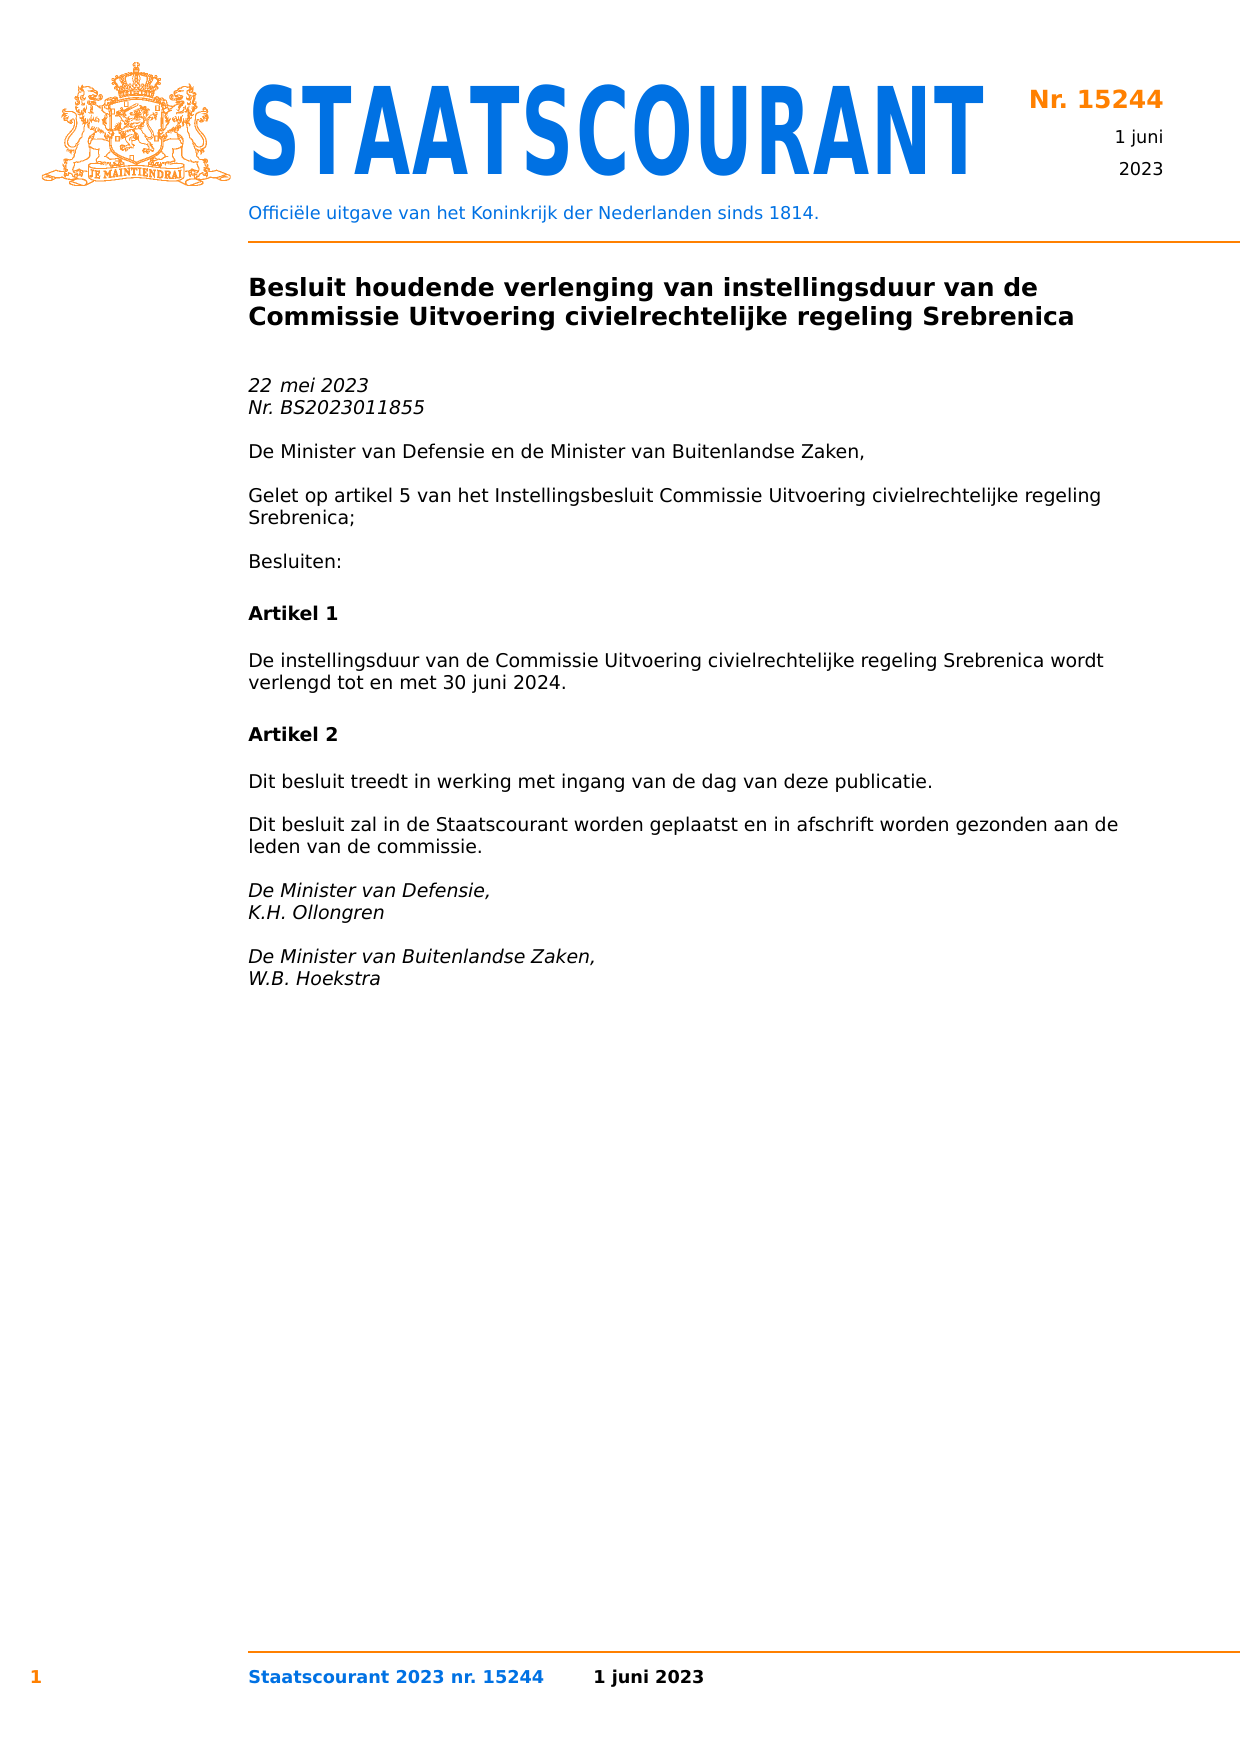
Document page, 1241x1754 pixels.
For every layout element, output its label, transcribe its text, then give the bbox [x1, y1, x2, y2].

table_header [25, 62, 248, 241]
subtitle Artikel 1 [248, 603, 1163, 624]
text De instellingsduur van de Commissie Uitvoering civielrechtelijke regeling Srebrenica wordt verlengd tot en met 30 juni 2024. [248, 649, 1163, 693]
text 22 mei 2023 [248, 375, 1163, 397]
table_header STAATSCOURANT [248, 62, 998, 203]
table_header Nr. 15244 [998, 62, 1240, 121]
text Besluiten: [248, 551, 1163, 573]
picture [41, 62, 231, 186]
table_cell 1 juni [998, 121, 1240, 153]
text Dit besluit zal in de Staatscourant worden geplaatst en in afschrift worden gezonden aan de leden van de commissie. [248, 814, 1163, 858]
text De Minister van Defensie, K.H. Ollongren [248, 880, 1163, 924]
table_cell Officiële uitgave van het Koninkrijk der Nederlanden sinds 1814. [248, 203, 1240, 241]
text Dit besluit treedt in werking met ingang van de dag van deze publicatie. [248, 771, 1163, 792]
text Gelet op artikel 5 van het Instellingsbesluit Commissie Uitvoering civielrechtelijke regeling Srebrenica; [248, 485, 1163, 529]
text De Minister van Buitenlandse Zaken, W.B. Hoekstra [248, 946, 1163, 990]
table_cell 2023 [998, 153, 1240, 203]
text De Minister van Defensie en de Minister van Buitenlandse Zaken, [248, 441, 1163, 463]
text Nr. BS2023011855 [248, 397, 1163, 419]
subtitle Besluit houdende verlenging van instellingsduur van de Commissie Uitvoering civielrechtelijke regeling Srebrenica [248, 273, 1163, 331]
subtitle Artikel 2 [248, 723, 1163, 746]
